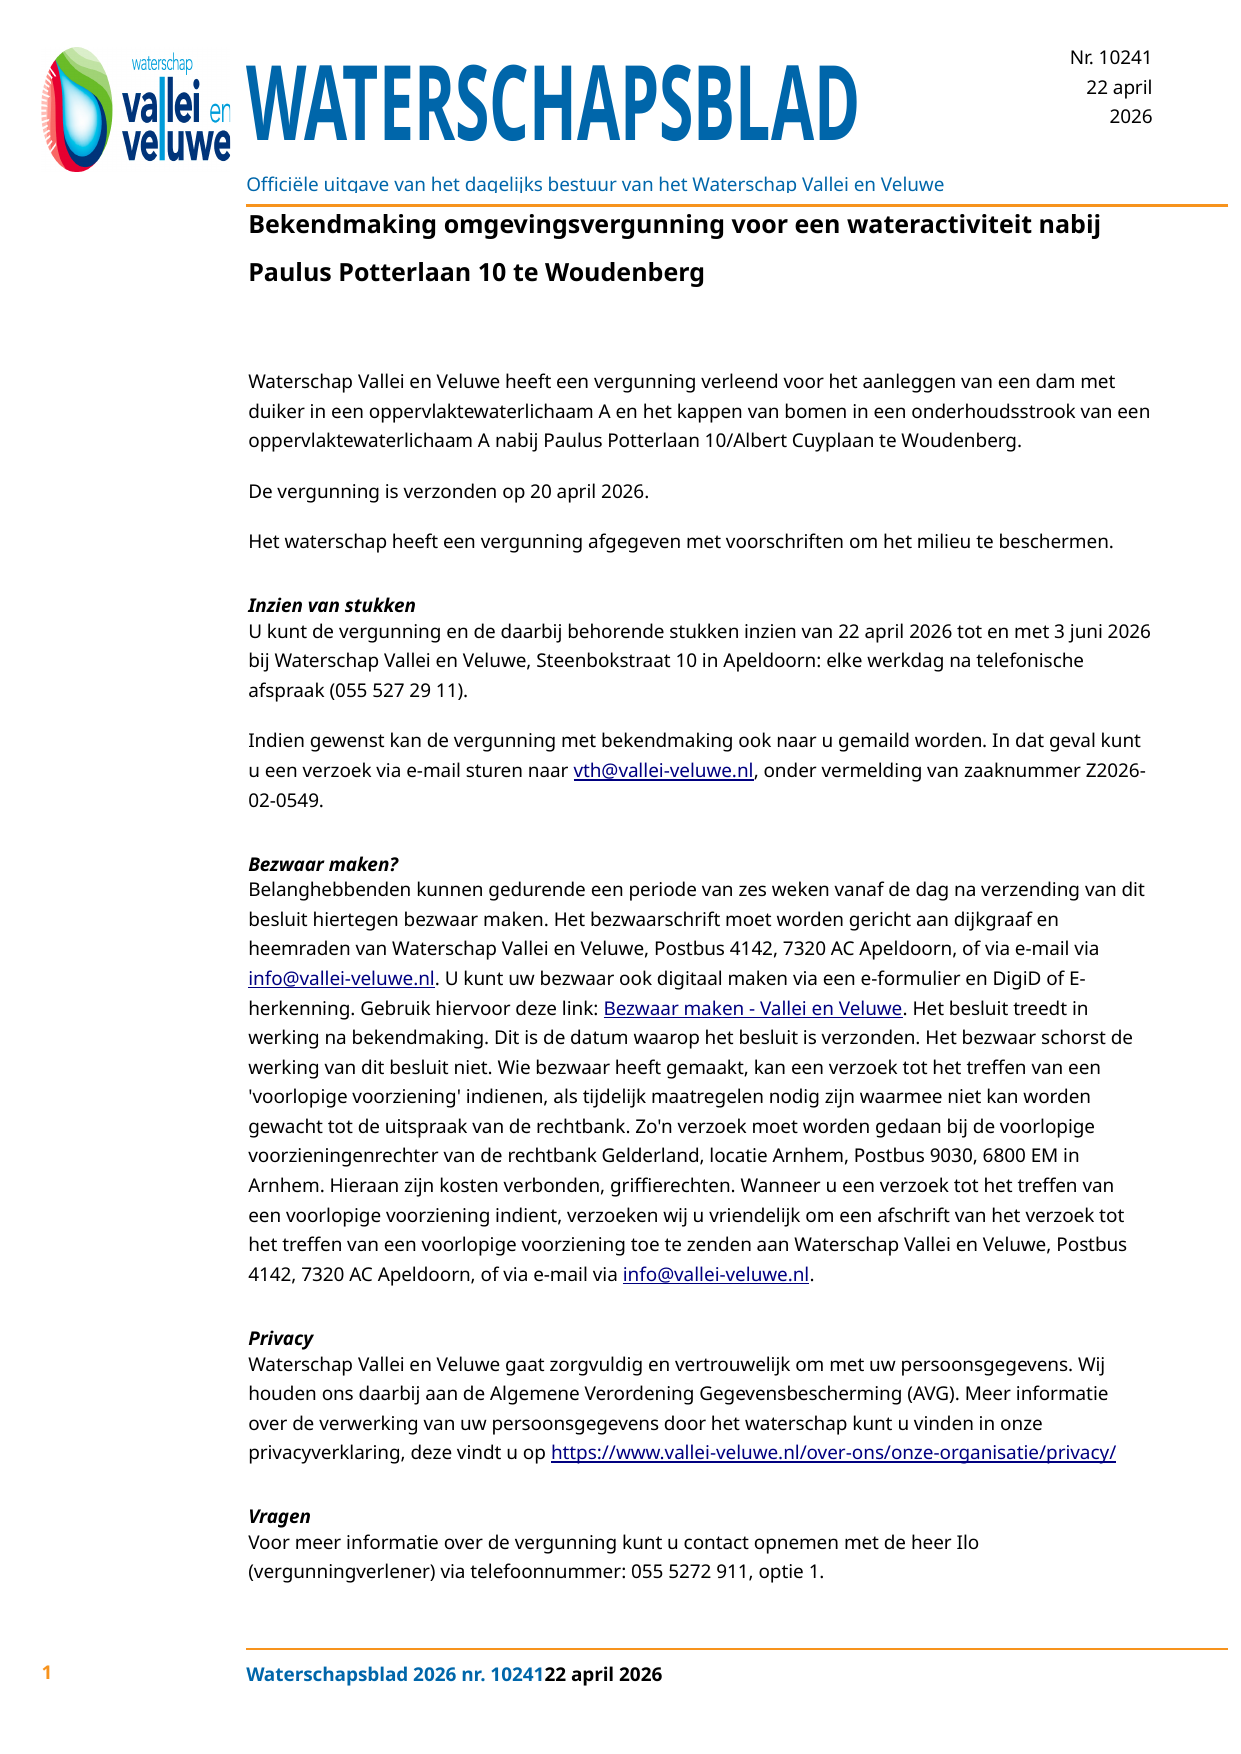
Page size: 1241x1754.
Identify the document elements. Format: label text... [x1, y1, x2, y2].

text U kunt de vergunning en de daarbij behorende stukken inzien van 22 april 2026 tot en met 3 juni 2026 bij Waterschap Vallei en Veluwe, Steenbokstraat 10 in Apeldoorn: elke werkdag na telefonische afspraak (055 527 29 11). [248, 618, 1152, 703]
text Bekendmaking omgevingsvergunning voor een wateractiviteit nabij Paulus Potterlaan 10 te Woudenberg [248, 207, 1152, 288]
text De vergunning is verzonden op 20 april 2026. [248, 478, 1152, 504]
text Privacy [248, 1325, 1152, 1351]
text Inzien van stukken [248, 592, 1152, 618]
text Voor meer informatie over de vergunning kunt u contact opnemen met de heer Ilo (vergunningverlener) via telefoonnummer: 055 5272 911, optie 1. [248, 1529, 1152, 1584]
text Vragen [248, 1503, 1152, 1529]
text Het waterschap heeft een vergunning afgegeven met voorschriften om het milieu te beschermen. [248, 528, 1152, 554]
text Indien gewenst kan de vergunning met bekendmaking ook naar u gemaild worden. In dat geval kunt u een verzoek via e-mail sturen naar vth@vallei-veluwe.nl, onder vermelding van zaaknummer Z2026-02-0549. [248, 728, 1152, 812]
text Waterschap Vallei en Veluwe heeft een vergunning verleend voor het aanleggen van een dam met duiker in een oppervlaktewaterlichaam A en het kappen van bomen in een onderhoudsstrook van een oppervlaktewaterlichaam A nabij Paulus Potterlaan 10/Albert Cuyplaan te Woudenberg. [248, 368, 1152, 453]
text Waterschap Vallei en Veluwe gaat zorgvuldig en vertrouwelijk om met uw persoonsgegevens. Wij houden ons daarbij aan de Algemene Verordening Gegevensbescherming (AVG). Meer informatie over de verwerking van uw persoonsgegevens door het waterschap kunt u vinden in onze privacyverklaring, deze vindt u op https://www.vallei-veluwe.nl/over-ons/onze-organisatie/privacy/ [248, 1351, 1152, 1465]
text Bezwaar maken? [248, 851, 1152, 876]
text Belanghebbenden kunnen gedurende een periode van zes weken vanaf de dag na verzending van dit besluit hiertegen bezwaar maken. Het bezwaarschrift moet worden gericht aan dijkgraaf en heemraden van Waterschap Vallei en Veluwe, Postbus 4142, 7320 AC Apeldoorn, of via e-mail via info@vallei-veluwe.nl. U kunt uw bezwaar ook digitaal maken via een e-formulier en DigiD of E-herkenning. Gebruik hiervoor deze link: Bezwaar maken - Vallei en Veluwe. Het besluit treedt in werking na bekendmaking. Dit is de datum waarop het besluit is verzonden. Het bezwaar schorst de werking van dit besluit niet. Wie bezwaar heeft gemaakt, kan een verzoek tot het treffen van een 'voorlopige voorziening' indienen, als tijdelijk maatregelen nodig zijn waarmee niet kan worden gewacht tot de uitspraak van de rechtbank. Zo'n verzoek moet worden gedaan bij de voorlopige voorzieningenrechter van de rechtbank Gelderland, locatie Arnhem, Postbus 9030, 6800 EM in Arnhem. Hieraan zijn kosten verbonden, griffierechten. Wanneer u een verzoek tot het treffen van een voorlopige voorziening indient, verzoeken wij u vriendelijk om een afschrift van het verzoek tot het treffen van een voorlopige voorziening toe te zenden aan Waterschap Vallei en Veluwe, Postbus 4142, 7320 AC Apeldoorn, of via e-mail via info@vallei-veluwe.nl. [248, 876, 1152, 1287]
picture [41, 47, 231, 172]
